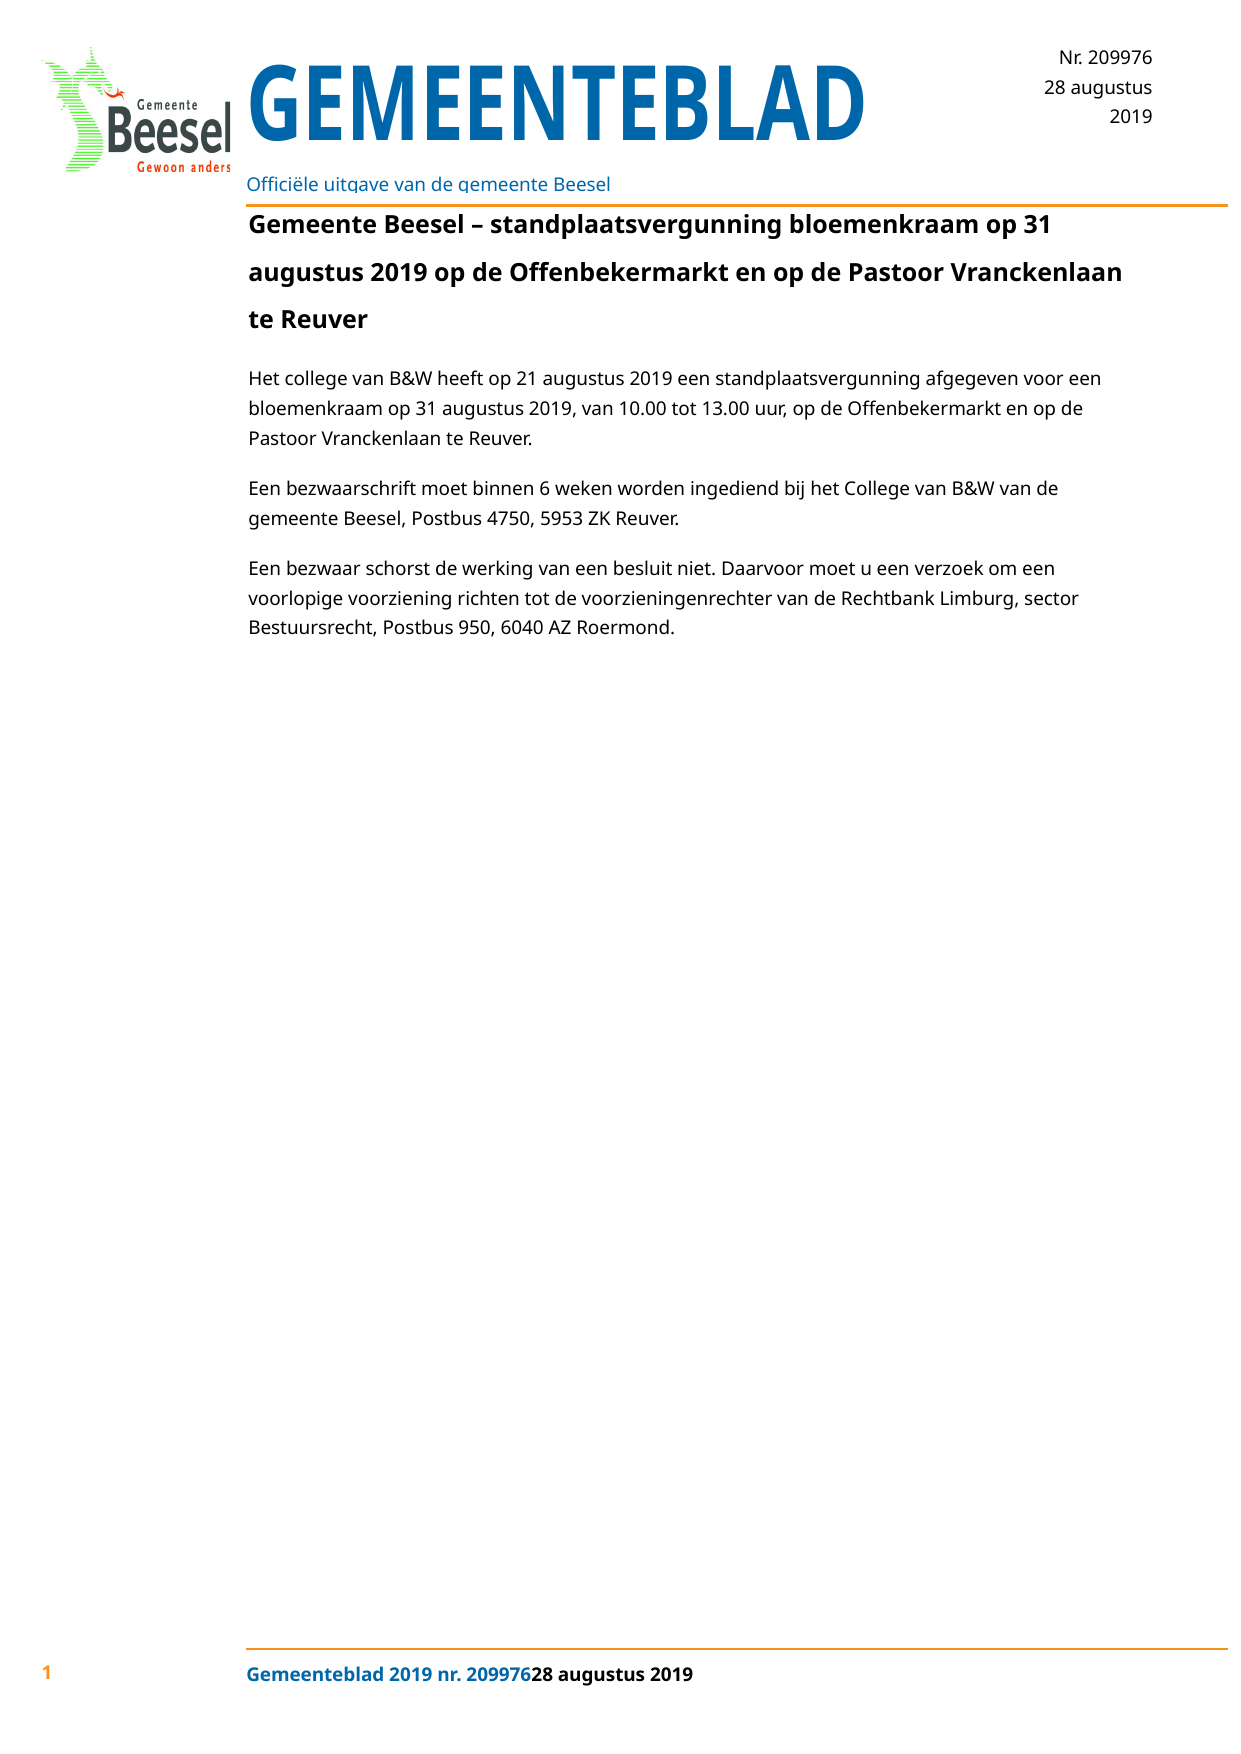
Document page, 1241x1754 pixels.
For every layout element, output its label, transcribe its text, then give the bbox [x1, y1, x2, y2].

picture [41, 47, 231, 172]
text Een bezwaarschrift moet binnen 6 weken worden ingediend bij het College van B&W van de gemeente Beesel, Postbus 4750, 5953 ZK Reuver. [248, 475, 1152, 530]
text Gemeente Beesel – standplaatsvergunning bloemenkraam op 31 augustus 2019 op de Offenbekermarkt en op de Pastoor Vranckenlaan te Reuver [248, 207, 1152, 336]
text Het college van B&W heeft op 21 augustus 2019 een standplaatsvergunning afgegeven voor een bloemenkraam op 31 augustus 2019, van 10.00 tot 13.00 uur, op de Offenbekermarkt en op de Pastoor Vranckenlaan te Reuver. [248, 366, 1152, 450]
text Een bezwaar schorst de werking van een besluit niet. Daarvoor moet u een verzoek om een voorlopige voorziening richten tot de voorzieningenrechter van de Rechtbank Limburg, sector Bestuursrecht, Postbus 950, 6040 AZ Roermond. [248, 555, 1152, 640]
